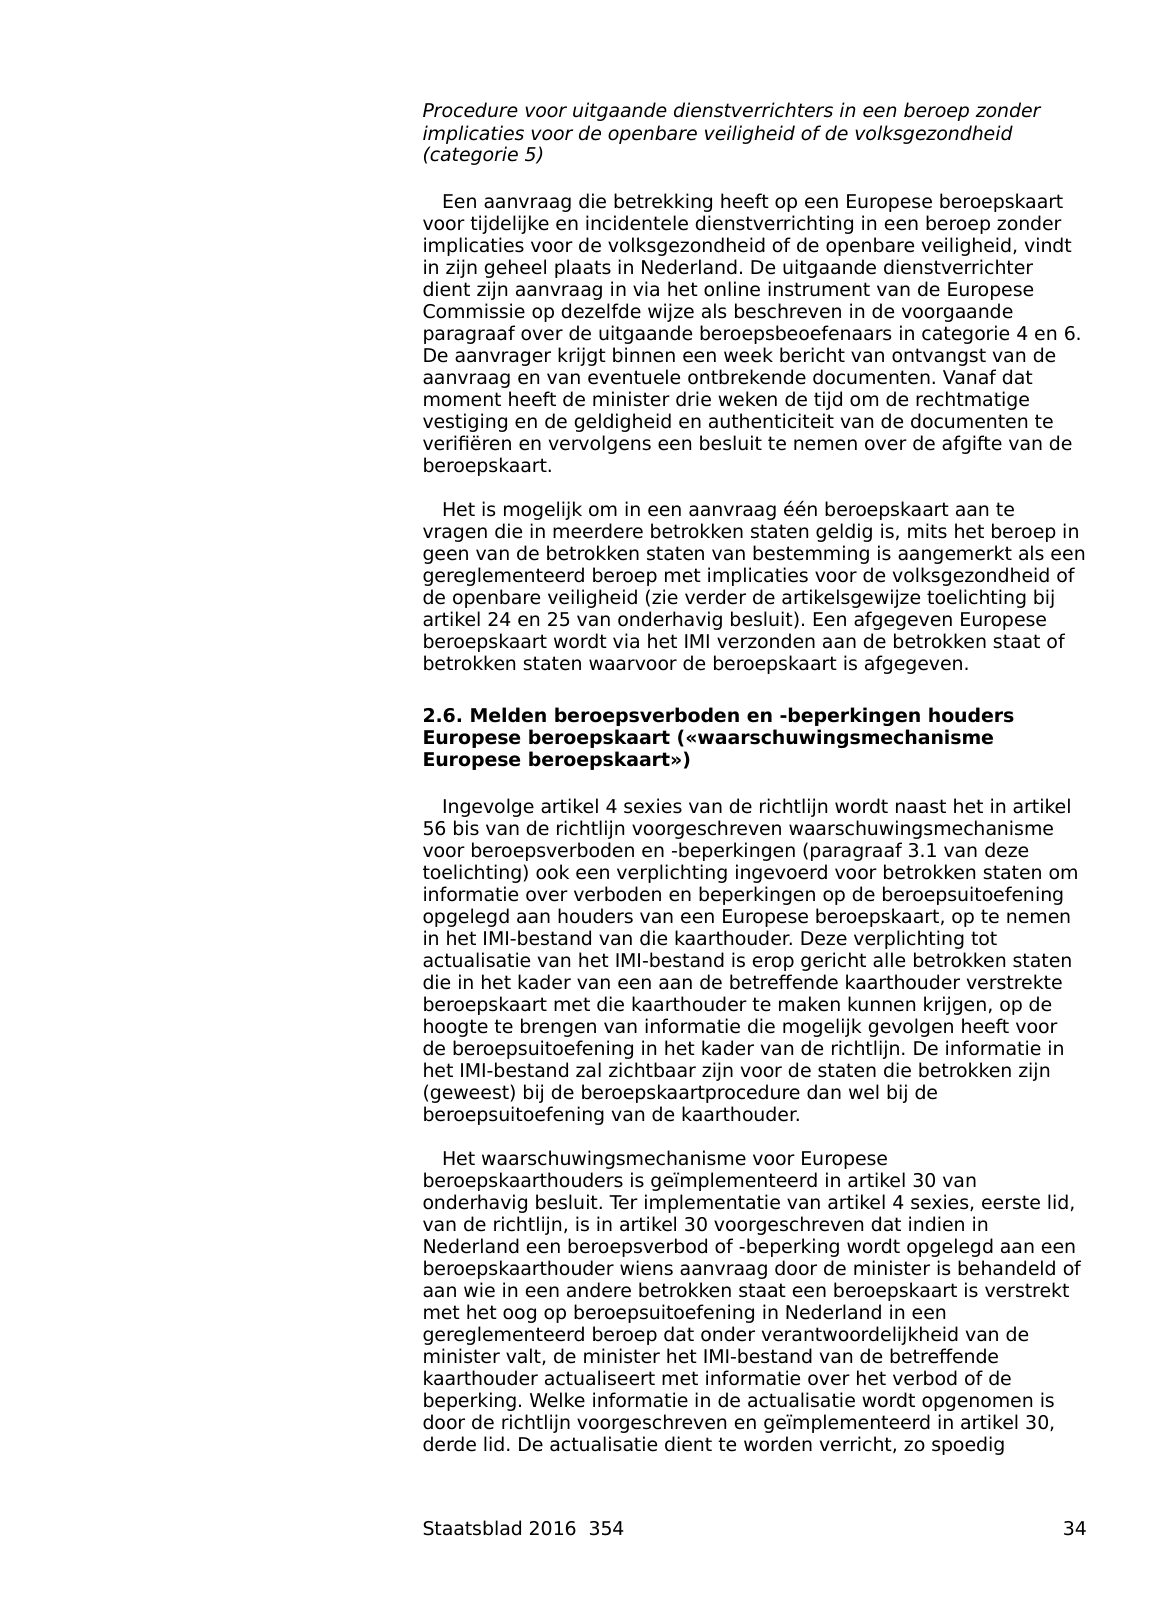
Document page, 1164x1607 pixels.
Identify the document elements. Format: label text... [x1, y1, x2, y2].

text Ingevolge artikel 4 sexies van de richtlijn wordt naast het in artikel 56 bis van de richtlijn voorgeschreven waarschuwingsmechanisme voor beroepsverboden en -beperkingen (paragraaf 3.1 van deze toelichting) ook een verplichting ingevoerd voor betrokken staten om informatie over verboden en beperkingen op de beroepsuitoefening opgelegd aan houders van een Europese beroepskaart, op te nemen in het IMI-bestand van die kaarthouder. Deze verplichting tot actualisatie van het IMI-bestand is erop gericht alle betrokken staten die in het kader van een aan de betreffende kaarthouder verstrekte beroepskaart met die kaarthouder te maken kunnen krijgen, op de hoogte te brengen van informatie die mogelijk gevolgen heeft voor de beroepsuitoefening in het kader van de richtlijn. De informatie in het IMI-bestand zal zichtbaar zijn voor de staten die betrokken zijn (geweest) bij de beroepskaartprocedure dan wel bij de beroepsuitoefening van de kaarthouder. [422, 796, 1087, 1126]
text Een aanvraag die betrekking heeft op een Europese beroepskaart voor tijdelijke en incidentele dienstverrichting in een beroep zonder implicaties voor de volksgezondheid of de openbare veiligheid, vindt in zijn geheel plaats in Nederland. De uitgaande dienstverrichter dient zijn aanvraag in via het online instrument van de Europese Commissie op dezelfde wijze als beschreven in de voorgaande paragraaf over de uitgaande beroepsbeoefenaars in categorie 4 en 6. De aanvrager krijgt binnen een week bericht van ontvangst van de aanvraag en van eventuele ontbrekende documenten. Vanaf dat moment heeft de minister drie weken de tijd om de rechtmatige vestiging en de geldigheid en authenticiteit van de documenten te verifiëren en vervolgens een besluit te nemen over de afgifte van de beroepskaart. [422, 191, 1087, 477]
subtitle 2.6. Melden beroepsverboden en -beperkingen houders Europese beroepskaart («waarschuwingsmechanisme Europese beroepskaart») [422, 705, 1087, 771]
subtitle Procedure voor uitgaande dienstverrichters in een beroep zonder implicaties voor de openbare veiligheid of de volksgezondheid (categorie 5) [422, 100, 1087, 166]
text Het is mogelijk om in een aanvraag één beroepskaart aan te vragen die in meerdere betrokken staten geldig is, mits het beroep in geen van de betrokken staten van bestemming is aangemerkt als een gereglementeerd beroep met implicaties voor de volksgezondheid of de openbare veiligheid (zie verder de artikelsgewijze toelichting bij artikel 24 en 25 van onderhavig besluit). Een afgegeven Europese beroepskaart wordt via het IMI verzonden aan de betrokken staat of betrokken staten waarvoor de beroepskaart is afgegeven. [422, 499, 1087, 675]
text Het waarschuwingsmechanisme voor Europese beroepskaarthouders is geïmplementeerd in artikel 30 van onderhavig besluit. Ter implementatie van artikel 4 sexies, eerste lid, van de richtlijn, is in artikel 30 voorgeschreven dat indien in Nederland een beroepsverbod of -beperking wordt opgelegd aan een beroepskaarthouder wiens aanvraag door de minister is behandeld of aan wie in een andere betrokken staat een beroepskaart is verstrekt met het oog op beroepsuitoefening in Nederland in een gereglementeerd beroep dat onder verantwoordelijkheid van de minister valt, de minister het IMI-bestand van de betreffende kaarthouder actualiseert met informatie over het verbod of de beperking. Welke informatie in de actualisatie wordt opgenomen is door de richtlijn voorgeschreven en geïmplementeerd in artikel 30, derde lid. De actualisatie dient te worden verricht, zo spoedig [422, 1148, 1087, 1456]
